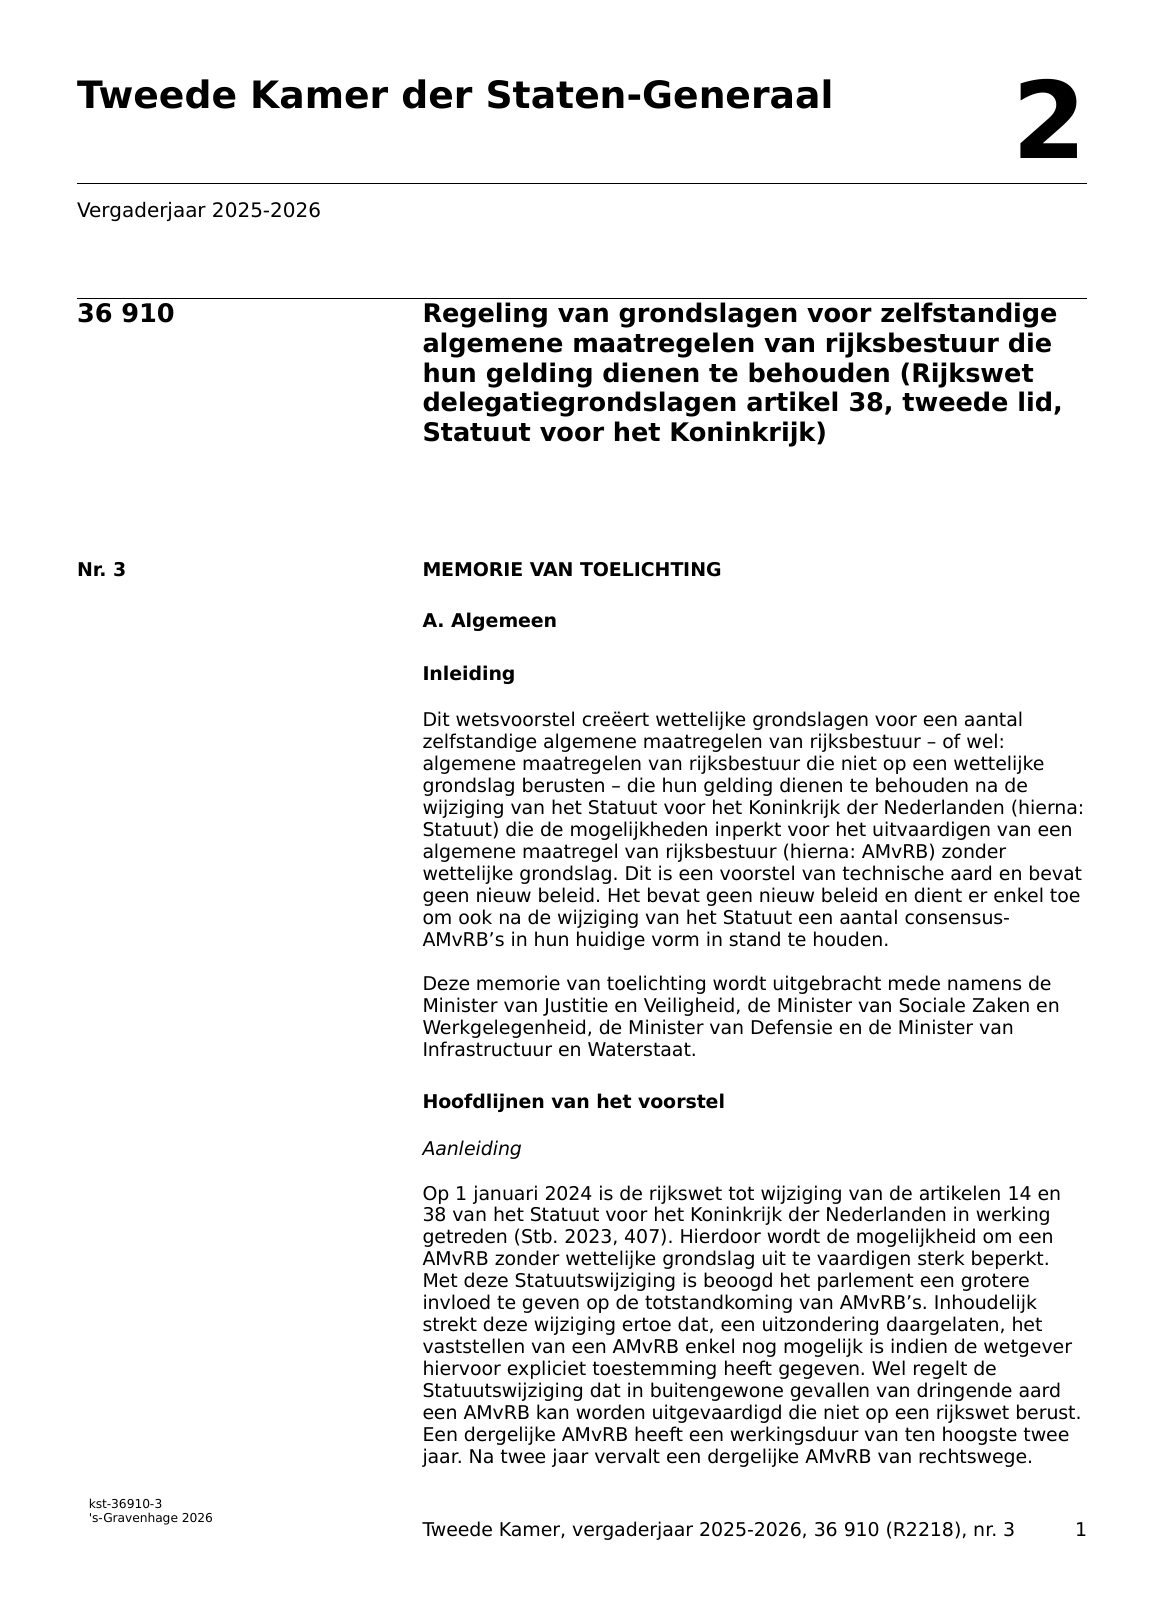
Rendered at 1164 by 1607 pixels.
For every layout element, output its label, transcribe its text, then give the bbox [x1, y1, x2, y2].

text 's-Gravenhage 2026 [88, 1511, 323, 1525]
subtitle 36 910 Regeling van grondslagen voor zelfstandige algemene maatregelen van rijksbestuur die hun gelding dienen te behouden (Rijkswet delegatiegrondslagen artikel 38, tweede lid, Statuut voor het Koninkrijk) [77, 299, 1087, 447]
text Deze memorie van toelichting wordt uitgebracht mede namens de Minister van Justitie en Veiligheid, de Minister van Sociale Zaken en Werkgelegenheid, de Minister van Defensie en de Minister van Infrastructuur en Waterstaat. [422, 973, 1087, 1061]
subtitle Inleiding [422, 662, 1087, 684]
text kst-36910-3 [88, 1497, 323, 1511]
table_header Tweede Kamer der Staten-Generaal [77, 59, 886, 183]
table_header 2 [886, 59, 1087, 183]
subtitle A. Algemeen [422, 610, 1087, 632]
text Op 1 januari 2024 is de rijkswet tot wijziging van de artikelen 14 en 38 van het Statuut voor het Koninkrijk der Nederlanden in werking getreden (Stb. 2023, 407). Hierdoor wordt de mogelijkheid om een AMvRB zonder wettelijke grondslag uit te vaardigen sterk beperkt. Met deze Statuutswijziging is beoogd het parlement een grotere invloed te geven op de totstandkoming van AMvRB’s. Inhoudelijk strekt deze wijziging ertoe dat, een uitzondering daargelaten, het vaststellen van een AMvRB enkel nog mogelijk is indien de wetgever hiervoor expliciet toestemming heeft gegeven. Wel regelt de Statuutswijziging dat in buitengewone gevallen van dringende aard een AMvRB kan worden uitgevaardigd die niet op een rijkswet berust. Een dergelijke AMvRB heeft een werkingsduur van ten hoogste twee jaar. Na twee jaar vervalt een dergelijke AMvRB van rechtswege. [422, 1182, 1087, 1468]
subtitle Nr. 3 MEMORIE VAN TOELICHTING [77, 558, 1087, 580]
subtitle Hoofdlijnen van het voorstel [422, 1091, 1087, 1113]
subtitle Aanleiding [422, 1138, 1087, 1160]
table_cell Vergaderjaar 2025-2026 [77, 184, 1087, 298]
text Dit wetsvoorstel creëert wettelijke grondslagen voor een aantal zelfstandige algemene maatregelen van rijksbestuur – of wel: algemene maatregelen van rijksbestuur die niet op een wettelijke grondslag berusten – die hun gelding dienen te behouden na de wijziging van het Statuut voor het Koninkrijk der Nederlanden (hierna: Statuut) die de mogelijkheden inperkt voor het uitvaardigen van een algemene maatregel van rijksbestuur (hierna: AMvRB) zonder wettelijke grondslag. Dit is een voorstel van technische aard en bevat geen nieuw beleid. Het bevat geen nieuw beleid en dient er enkel toe om ook na de wijziging van het Statuut een aantal consensus-AMvRB’s in hun huidige vorm in stand te houden. [422, 709, 1087, 951]
